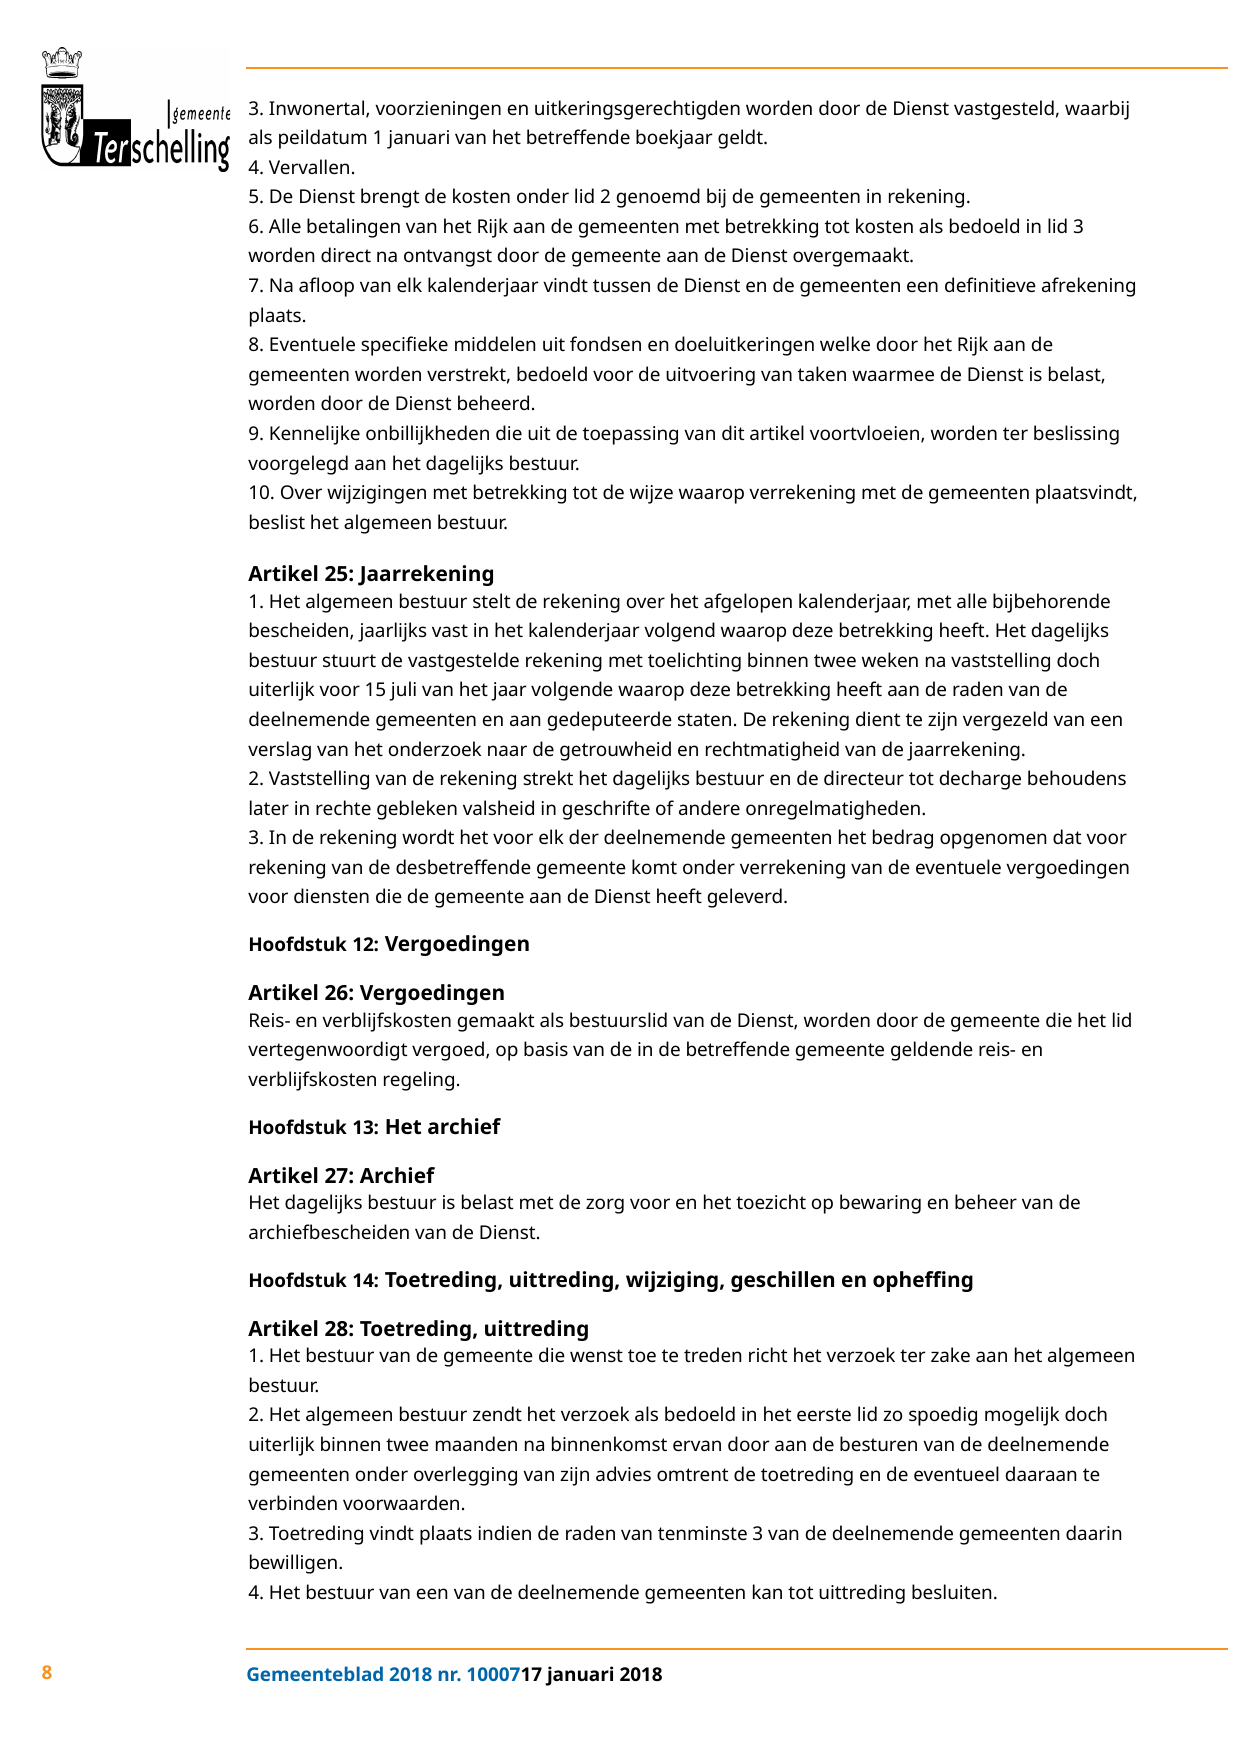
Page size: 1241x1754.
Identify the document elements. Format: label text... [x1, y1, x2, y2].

text 4. Het bestuur van een van de deelnemende gemeenten kan tot uittreding besluiten. [248, 1579, 1152, 1605]
text 4. Vervallen. [248, 154, 1152, 180]
text Hoofdstuk 12: Vergoedingen [248, 929, 1152, 958]
text Reis- en verblijfskosten gemaakt als bestuurslid van de Dienst, worden door de gemeente die het lid vertegenwoordigt vergoed, op basis van de in de betreffende gemeente geldende reis- en verblijfskosten regeling. [248, 1007, 1152, 1092]
text Artikel 27: Archief [248, 1161, 1152, 1189]
text 6. Alle betalingen van het Rijk aan de gemeenten met betrekking tot kosten als bedoeld in lid 3 worden direct na ontvangst door de gemeente aan de Dienst overgemaakt. [248, 213, 1152, 268]
text 8. Eventuele specifieke middelen uit fondsen en doeluitkeringen welke door het Rijk aan de gemeenten worden verstrekt, bedoeld voor de uitvoering van taken waarmee de Dienst is belast, worden door de Dienst beheerd. [248, 331, 1152, 416]
text 2. Het algemeen bestuur zendt het verzoek als bedoeld in het eerste lid zo spoedig mogelijk doch uiterlijk binnen twee maanden na binnenkomst ervan door aan de besturen van de deelnemende gemeenten onder overlegging van zijn advies omtrent de toetreding en de eventueel daaraan te verbinden voorwaarden. [248, 1402, 1152, 1516]
text 5. De Dienst brengt de kosten onder lid 2 genoemd bij de gemeenten in rekening. [248, 183, 1152, 209]
text 3. Toetreding vindt plaats indien de raden van tenminste 3 van de deelnemende gemeenten daarin bewilligen. [248, 1520, 1152, 1575]
text Het dagelijks bestuur is belast met de zorg voor en het toezicht op bewaring en beheer van de archiefbescheiden van de Dienst. [248, 1189, 1152, 1245]
text 10. Over wijzigingen met betrekking tot de wijze waarop verrekening met de gemeenten plaatsvindt, beslist het algemeen bestuur. [248, 479, 1152, 535]
text 7. Na afloop van elk kalenderjaar vindt tussen de Dienst en de gemeenten een definitieve afrekening plaats. [248, 272, 1152, 328]
text 3. In de rekening wordt het voor elk der deelnemende gemeenten het bedrag opgenomen dat voor rekening van de desbetreffende gemeente komt onder verrekening van de eventuele vergoedingen voor diensten die de gemeente aan de Dienst heeft geleverd. [248, 824, 1152, 909]
text 1. Het algemeen bestuur stelt de rekening over het afgelopen kalenderjaar, met alle bijbehorende bescheiden, jaarlijks vast in het kalenderjaar volgend waarop deze betrekking heeft. Het dagelijks bestuur stuurt de vastgestelde rekening met toelichting binnen twee weken na vaststelling doch uiterlijk voor 15 juli van het jaar volgende waarop deze betrekking heeft aan de raden van de deelnemende gemeenten en aan gedeputeerde staten. De rekening dient te zijn vergezeld van een verslag van het onderzoek naar de getrouwheid en rechtmatigheid van de jaarrekening. [248, 588, 1152, 761]
picture [41, 47, 231, 172]
text 2. Vaststelling van de rekening strekt het dagelijks bestuur en de directeur tot decharge behoudens later in rechte gebleken valsheid in geschrifte of andere onregelmatigheden. [248, 765, 1152, 821]
text Artikel 28: Toetreding, uittreding [248, 1314, 1152, 1342]
text Hoofdstuk 14: Toetreding, uittreding, wijziging, geschillen en opheffing [248, 1265, 1152, 1293]
text 9. Kennelijke onbillijkheden die uit de toepassing van dit artikel voortvloeien, worden ter beslissing voorgelegd aan het dagelijks bestuur. [248, 420, 1152, 476]
text 1. Het bestuur van de gemeente die wenst toe te treden richt het verzoek ter zake aan het algemeen bestuur. [248, 1342, 1152, 1398]
text Artikel 26: Vergoedingen [248, 978, 1152, 1007]
text Artikel 25: Jaarrekening [248, 559, 1152, 588]
text 3. Inwonertal, voorzieningen en uitkeringsgerechtigden worden door de Dienst vastgesteld, waarbij als peildatum 1 januari van het betreffende boekjaar geldt. [248, 95, 1152, 150]
text Hoofdstuk 13: Het archief [248, 1112, 1152, 1140]
